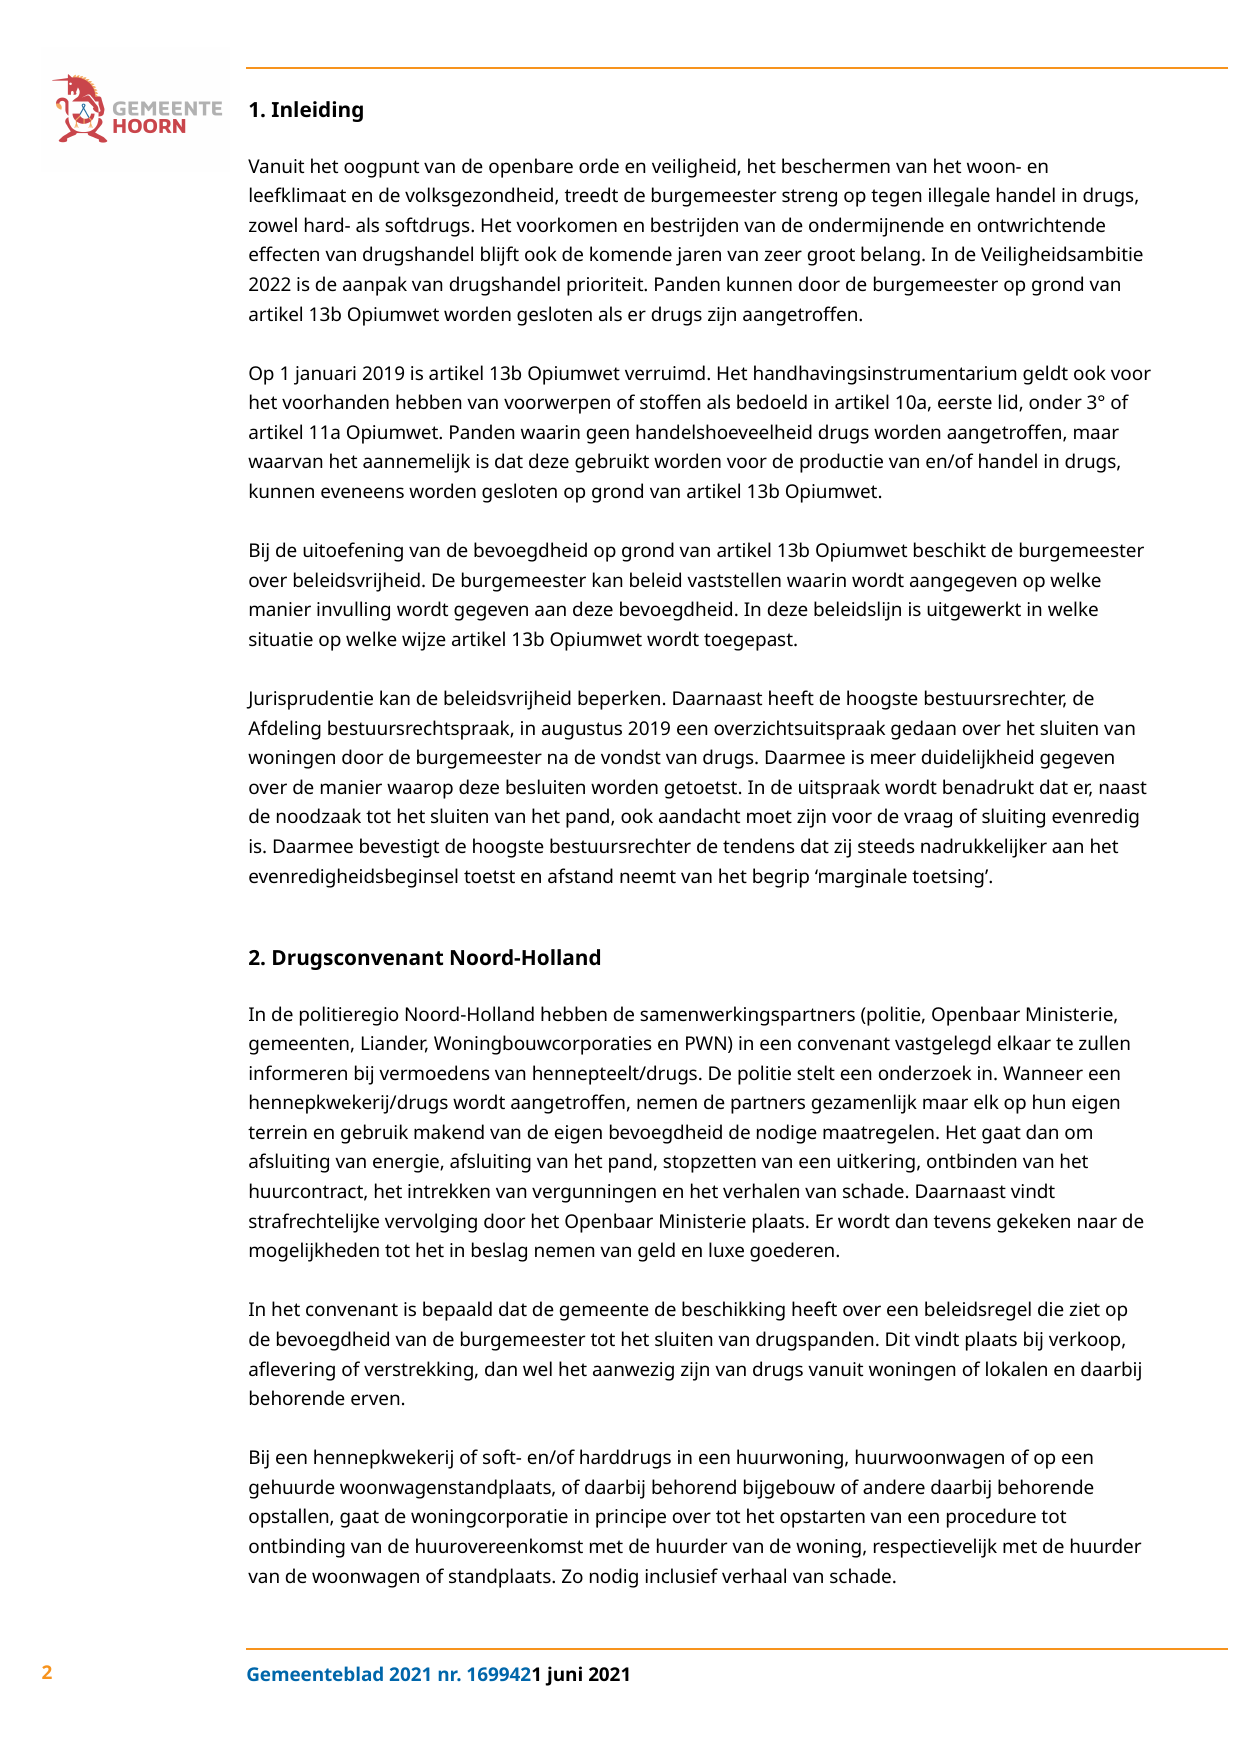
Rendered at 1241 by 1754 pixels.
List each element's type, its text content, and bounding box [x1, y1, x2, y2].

text Bij de uitoefening van de bevoegdheid op grond van artikel 13b Opiumwet beschikt de burgemeester over beleidsvrijheid. De burgemeester kan beleid vaststellen waarin wordt aangegeven op welke manier invulling wordt gegeven aan deze bevoegdheid. In deze beleidslijn is uitgewerkt in welke situatie op welke wijze artikel 13b Opiumwet wordt toegepast. [248, 537, 1152, 652]
text In het convenant is bepaald dat de gemeente de beschikking heeft over een beleidsregel die ziet op de bevoegdheid van de burgemeester tot het sluiten van drugspanden. Dit vindt plaats bij verkoop, aflevering of verstrekking, dan wel het aanwezig zijn van drugs vanuit woningen of lokalen en daarbij behorende erven. [248, 1297, 1152, 1411]
text Vanuit het oogpunt van de openbare orde en veiligheid, het beschermen van het woon- en leefklimaat en de volksgezondheid, treedt de burgemeester streng op tegen illegale handel in drugs, zowel hard- als softdrugs. Het voorkomen en bestrijden van de ondermijnende en ontwrichtende effecten van drugshandel blijft ook de komende jaren van zeer groot belang. In de Veiligheidsambitie 2022 is de aanpak van drugshandel prioriteit. Panden kunnen door de burgemeester op grond van artikel 13b Opiumwet worden gesloten als er drugs zijn aangetroffen. [248, 153, 1152, 326]
text Jurisprudentie kan de beleidsvrijheid beperken. Daarnaast heeft de hoogste bestuursrechter, de Afdeling bestuursrechtspraak, in augustus 2019 een overzichtsuitspraak gedaan over het sluiten van woningen door de burgemeester na de vondst van drugs. Daarmee is meer duidelijkheid gegeven over de manier waarop deze besluiten worden getoetst. In de uitspraak wordt benadrukt dat er, naast de noodzaak tot het sluiten van het pand, ook aandacht moet zijn voor de vraag of sluiting evenredig is. Daarmee bevestigt de hoogste bestuursrechter de tendens dat zij steeds nadrukkelijker aan het evenredigheidsbeginsel toetst en afstand neemt van het begrip ‘marginale toetsing’. [248, 685, 1152, 888]
text 1. Inleiding [248, 95, 1152, 123]
text 2. Drugsconvenant Noord-Holland [248, 943, 1152, 971]
text Op 1 januari 2019 is artikel 13b Opiumwet verruimd. Het handhavingsinstrumentarium geldt ook voor het voorhanden hebben van voorwerpen of stoffen als bedoeld in artikel 10a, eerste lid, onder 3° of artikel 11a Opiumwet. Panden waarin geen handelshoeveelheid drugs worden aangetroffen, maar waarvan het aannemelijk is dat deze gebruikt worden voor de productie van en/of handel in drugs, kunnen eveneens worden gesloten op grond van artikel 13b Opiumwet. [248, 360, 1152, 504]
picture [41, 47, 231, 172]
text In de politieregio Noord-Holland hebben de samenwerkingspartners (politie, Openbaar Ministerie, gemeenten, Liander, Woningbouwcorporaties en PWN) in een convenant vastgelegd elkaar te zullen informeren bij vermoedens van hennepteelt/drugs. De politie stelt een onderzoek in. Wanneer een hennepkwekerij/drugs wordt aangetroffen, nemen de partners gezamenlijk maar elk op hun eigen terrein en gebruik makend van de eigen bevoegdheid de nodige maatregelen. Het gaat dan om afsluiting van energie, afsluiting van het pand, stopzetten van een uitkering, ontbinden van het huurcontract, het intrekken van vergunningen en het verhalen van schade. Daarnaast vindt strafrechtelijke vervolging door het Openbaar Ministerie plaats. Er wordt dan tevens gekeken naar de mogelijkheden tot het in beslag nemen van geld en luxe goederen. [248, 1001, 1152, 1263]
text Bij een hennepkwekerij of soft- en/of harddrugs in een huurwoning, huurwoonwagen of op een gehuurde woonwagenstandplaats, of daarbij behorend bijgebouw of andere daarbij behorende opstallen, gaat de woningcorporatie in principe over tot het opstarten van een procedure tot ontbinding van de huurovereenkomst met de huurder van de woning, respectievelijk met de huurder van de woonwagen of standplaats. Zo nodig inclusief verhaal van schade. [248, 1444, 1152, 1589]
